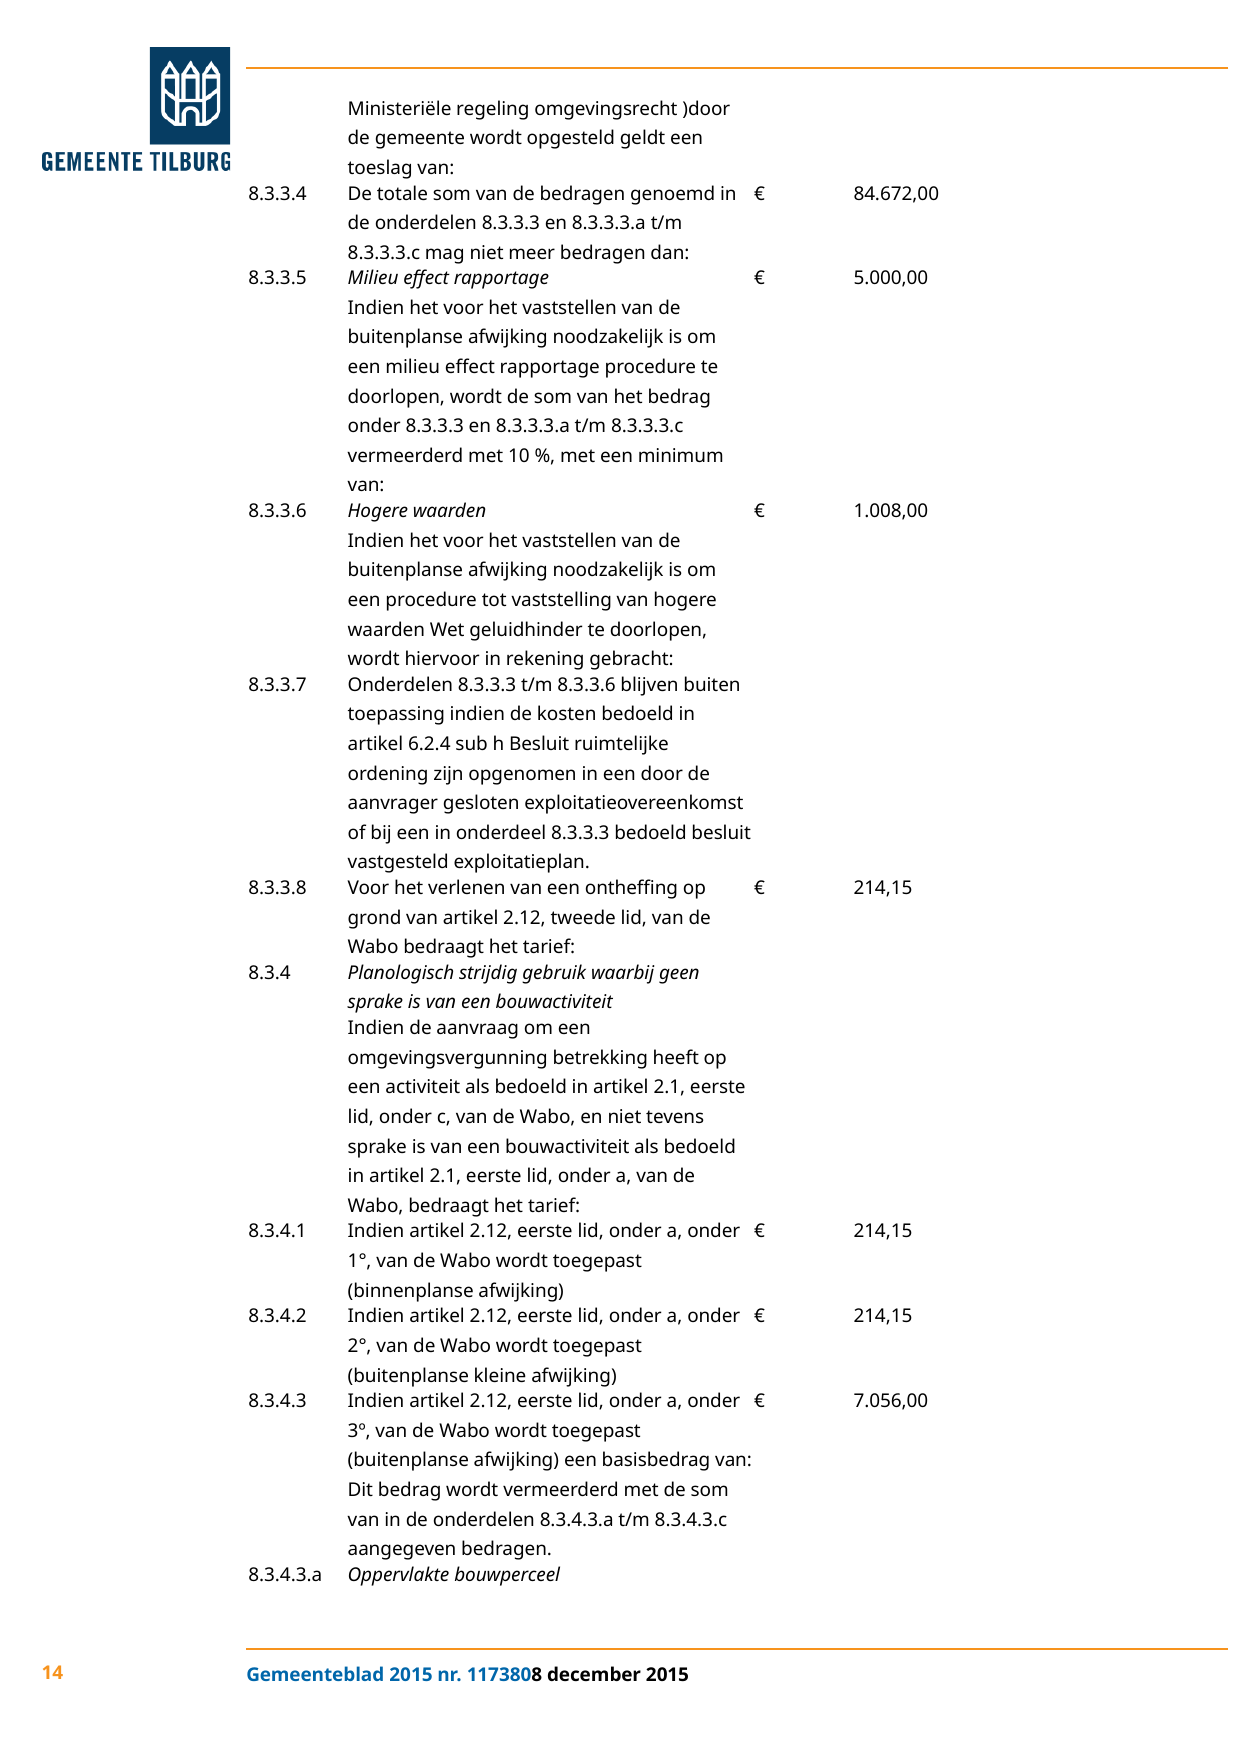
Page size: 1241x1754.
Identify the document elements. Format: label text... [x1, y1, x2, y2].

table_cell [853, 671, 1052, 874]
table_cell € [754, 498, 853, 671]
table_cell Indien artikel 2.12, eerste lid, onder a, onder 1°, van de Wabo wordt toegepast (binnenplanse afwijking) [348, 1218, 754, 1303]
table_cell [754, 1561, 853, 1587]
table_cell 8.3.3.7 [248, 671, 347, 874]
table_cell € [754, 1218, 853, 1303]
table_cell Indien artikel 2.12, eerste lid, onder a, onder 3º, van de Wabo wordt toegepast (buitenplanse afwijking) een basisbedrag van: Dit bedrag wordt vermeerderd met de som van in de onderdelen 8.3.4.3.a t/m 8.3.4.3.c aangegeven bedragen. [348, 1388, 754, 1561]
table_cell € [754, 1388, 853, 1561]
table_cell € [754, 874, 853, 959]
table_cell Planologisch strijdig gebruik waarbij geen sprake is van een bouwactiviteit [348, 959, 754, 1014]
table_cell 8.3.4.3 [248, 1388, 347, 1561]
table_cell € [754, 180, 853, 264]
table_cell Voor het verlenen van een ontheffing op grond van artikel 2.12, tweede lid, van de Wabo bedraagt het tarief: [348, 874, 754, 959]
table_cell € [754, 265, 853, 497]
table_cell 214,15 [853, 874, 1052, 959]
table_cell 8.3.3.8 [248, 874, 347, 959]
table_cell 8.3.4.3.a [248, 1561, 347, 1587]
table_cell [248, 95, 347, 180]
table_cell 8.3.3.4 [248, 180, 347, 264]
table_cell 8.3.4.2 [248, 1303, 347, 1387]
table_cell De totale som van de bedragen genoemd in de onderdelen 8.3.3.3 en 8.3.3.3.a t/m 8.3.3.3.c mag niet meer bedragen dan: [348, 180, 754, 264]
table_cell Indien artikel 2.12, eerste lid, onder a, onder 2°, van de Wabo wordt toegepast (buitenplanse kleine afwijking) [348, 1303, 754, 1387]
table_cell [754, 959, 853, 1014]
table_cell [853, 95, 1052, 180]
table_cell 8.3.3.6 [248, 498, 347, 671]
table_cell [853, 1561, 1052, 1587]
picture [41, 47, 231, 172]
table_cell Ministeriële regeling omgevingsrecht )door de gemeente wordt opgesteld geldt een toeslag van: [348, 95, 754, 180]
table_cell Hogere waarden Indien het voor het vaststellen van de buitenplanse afwijking noodzakelijk is om een procedure tot vaststelling van hogere waarden Wet geluidhinder te doorlopen, wordt hiervoor in rekening gebracht: [348, 498, 754, 671]
table_cell Milieu effect rapportage Indien het voor het vaststellen van de buitenplanse afwijking noodzakelijk is om een milieu effect rapportage procedure te doorlopen, wordt de som van het bedrag onder 8.3.3.3 en 8.3.3.3.a t/m 8.3.3.3.c vermeerderd met 10 %, met een minimum van: [348, 265, 754, 497]
table_cell [754, 1015, 853, 1218]
table_cell 1.008,00 [853, 498, 1052, 671]
table_cell 7.056,00 [853, 1388, 1052, 1561]
table_cell [754, 671, 853, 874]
table_cell 8.3.4 [248, 959, 347, 1014]
table_cell [853, 959, 1052, 1014]
table_cell [248, 1015, 347, 1218]
table_cell 84.672,00 [853, 180, 1052, 264]
table_cell 214,15 [853, 1218, 1052, 1303]
table_cell 8.3.4.1 [248, 1218, 347, 1303]
table_cell 8.3.3.5 [248, 265, 347, 497]
table_cell Onderdelen 8.3.3.3 t/m 8.3.3.6 blijven buiten toepassing indien de kosten bedoeld in artikel 6.2.4 sub h Besluit ruimtelijke ordening zijn opgenomen in een door de aanvrager gesloten exploitatieovereenkomst of bij een in onderdeel 8.3.3.3 bedoeld besluit vastgesteld exploitatieplan. [348, 671, 754, 874]
table_cell 5.000,00 [853, 265, 1052, 497]
table_cell [853, 1015, 1052, 1218]
table_cell 214,15 [853, 1303, 1052, 1387]
table_cell € [754, 1303, 853, 1387]
table_cell Indien de aanvraag om een omgevingsvergunning betrekking heeft op een activiteit als bedoeld in artikel 2.1, eerste lid, onder c, van de Wabo, en niet tevens sprake is van een bouwactiviteit als bedoeld in artikel 2.1, eerste lid, onder a, van de Wabo, bedraagt het tarief: [348, 1015, 754, 1218]
table_cell [754, 95, 853, 180]
table_cell Oppervlakte bouwperceel [348, 1561, 754, 1587]
